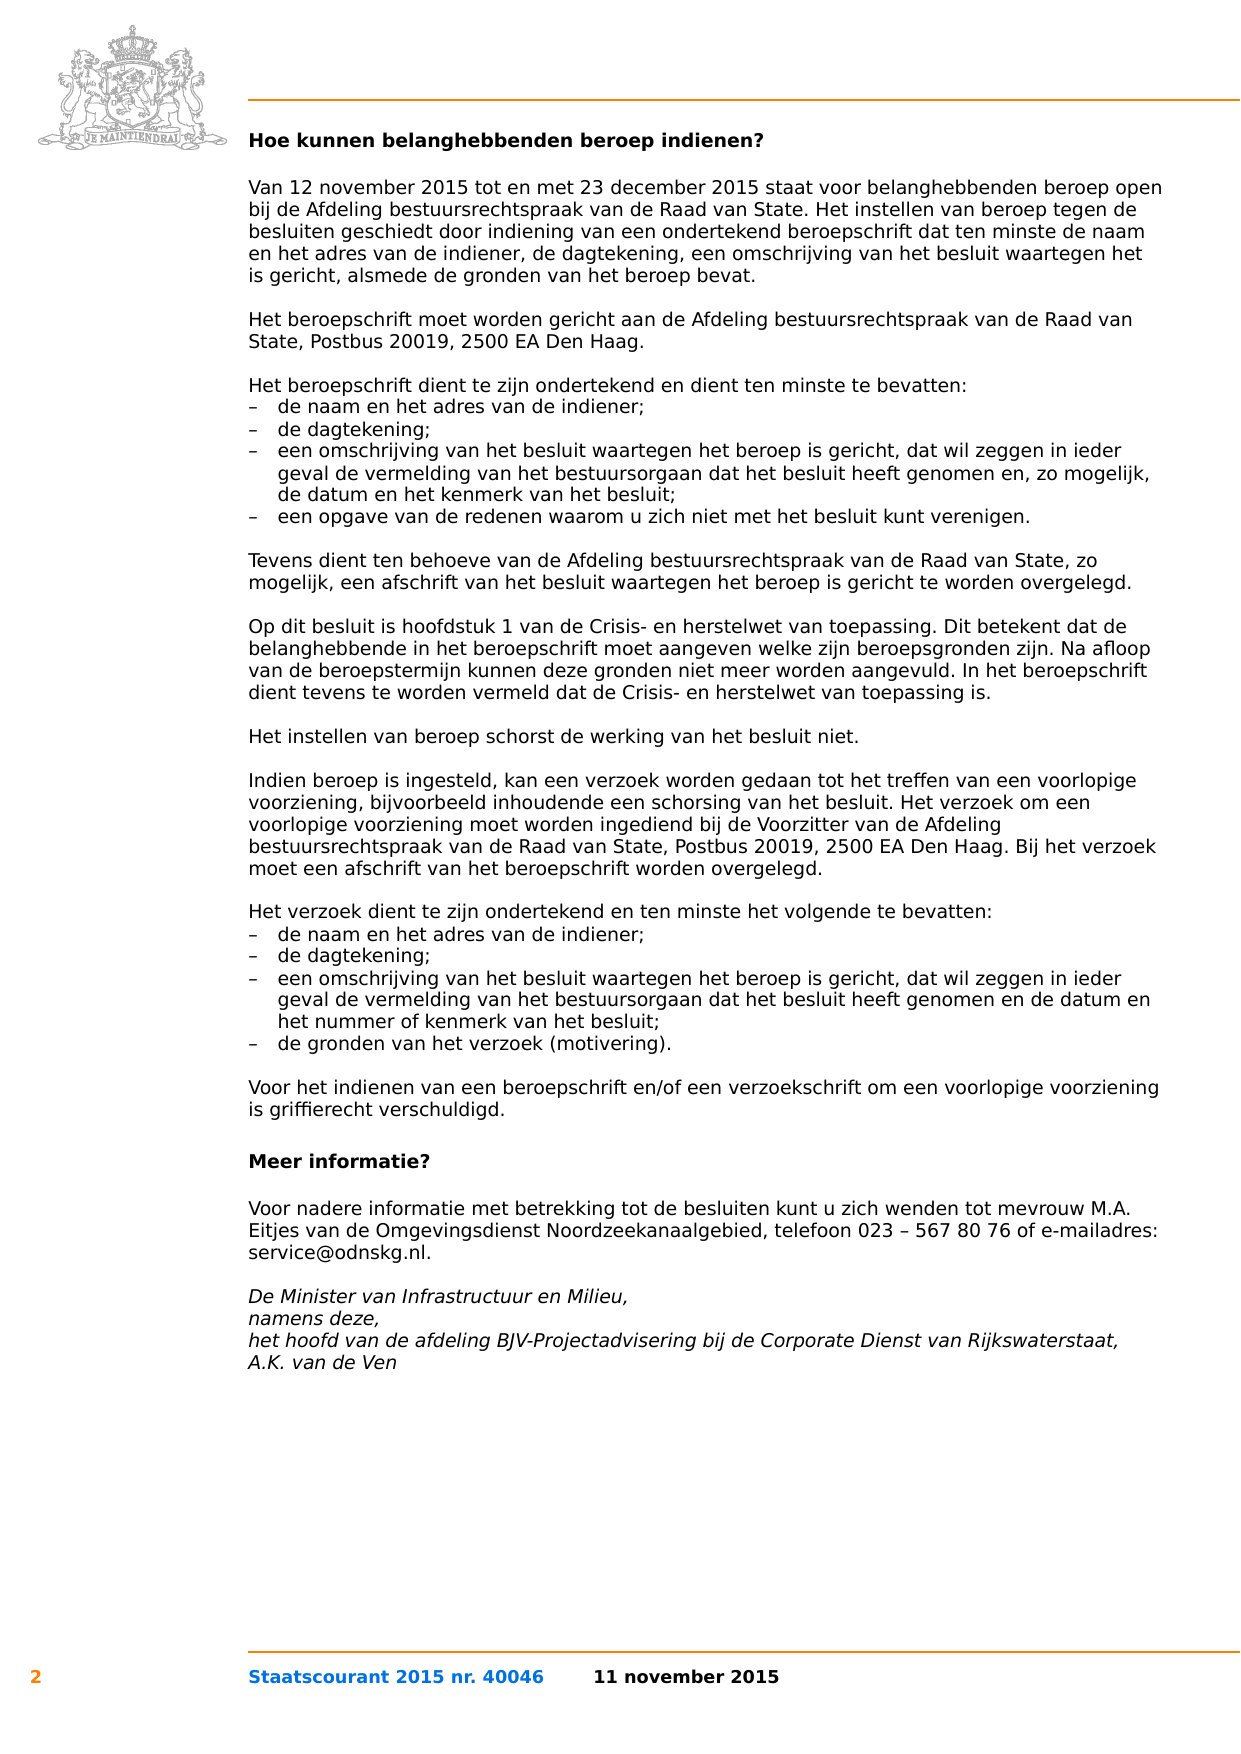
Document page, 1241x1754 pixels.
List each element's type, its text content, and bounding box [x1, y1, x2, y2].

text – de gronden van het verzoek (motivering). [248, 1033, 1163, 1055]
text – een omschrijving van het besluit waartegen het beroep is gericht, dat wil zeggen in ieder geval de vermelding van het bestuursorgaan dat het besluit heeft genomen en de datum en het nummer of kenmerk van het besluit; [248, 967, 1163, 1033]
subtitle Hoe kunnen belanghebbenden beroep indienen? [248, 130, 1163, 152]
picture [38, 25, 227, 150]
text – een omschrijving van het besluit waartegen het beroep is gericht, dat wil zeggen in ieder geval de vermelding van het bestuursorgaan dat het besluit heeft genomen en, zo mogelijk, de datum en het kenmerk van het besluit; [248, 440, 1163, 506]
text Voor nadere informatie met betrekking tot de besluiten kunt u zich wenden tot mevrouw M.A. Eitjes van de Omgevingsdienst Noordzeekanaalgebied, telefoon 023 – 567 80 76 of e-mailadres: service@odnskg.nl. [248, 1198, 1163, 1264]
text – de dagtekening; [248, 945, 1163, 967]
text – de dagtekening; [248, 418, 1163, 440]
text Het instellen van beroep schorst de werking van het besluit niet. [248, 726, 1163, 748]
text – de naam en het adres van de indiener; [248, 396, 1163, 418]
text Het beroepschrift dient te zijn ondertekend en dient ten minste te bevatten: [248, 374, 1163, 396]
text Tevens dient ten behoeve van de Afdeling bestuursrechtspraak van de Raad van State, zo mogelijk, een afschrift van het besluit waartegen het beroep is gericht te worden overgelegd. [248, 550, 1163, 594]
text Van 12 november 2015 tot en met 23 december 2015 staat voor belanghebbenden beroep open bij de Afdeling bestuursrechtspraak van de Raad van State. Het instellen van beroep tegen de besluiten geschiedt door indiening van een ondertekend beroepschrift dat ten minste de naam en het adres van de indiener, de dagtekening, een omschrijving van het besluit waartegen het is gericht, alsmede de gronden van het beroep bevat. [248, 177, 1163, 287]
text Het beroepschrift moet worden gericht aan de Afdeling bestuursrechtspraak van de Raad van State, Postbus 20019, 2500 EA Den Haag. [248, 309, 1163, 353]
text – een opgave van de redenen waarom u zich niet met het besluit kunt verenigen. [248, 506, 1163, 528]
text Op dit besluit is hoofdstuk 1 van de Crisis- en herstelwet van toepassing. Dit betekent dat de belanghebbende in het beroepschrift moet aan­geven welke zijn beroepsgronden zijn. Na afloop van de beroepstermijn kunnen deze gronden niet meer worden aangevuld. In het beroepschrift dient tevens te worden vermeld dat de Crisis- en herstelwet van toepassing is. [248, 616, 1163, 704]
text Indien beroep is ingesteld, kan een verzoek worden gedaan tot het treffen van een voorlopige voorziening, bijvoorbeeld inhoudende een schorsing van het besluit. Het verzoek om een voorlopige voorziening moet worden ingediend bij de Voorzitter van de Afdeling bestuursrechtspraak van de Raad van State, Postbus 20019, 2500 EA Den Haag. Bij het verzoek moet een afschrift van het beroepschrift worden overgelegd. [248, 770, 1163, 879]
subtitle Meer informatie? [248, 1151, 1163, 1173]
text – de naam en het adres van de indiener; [248, 923, 1163, 945]
text Het verzoek dient te zijn ondertekend en ten minste het volgende te bevatten: [248, 901, 1163, 923]
text Voor het indienen van een beroepschrift en/of een verzoekschrift om een voorlopige voorziening is griffierecht verschuldigd. [248, 1077, 1163, 1121]
text De Minister van Infrastructuur en Milieu, namens deze, het hoofd van de afdeling BJV-Projectadvisering bij de Corporate Dienst van Rijkswaterstaat, A.K. van de Ven [248, 1286, 1163, 1374]
